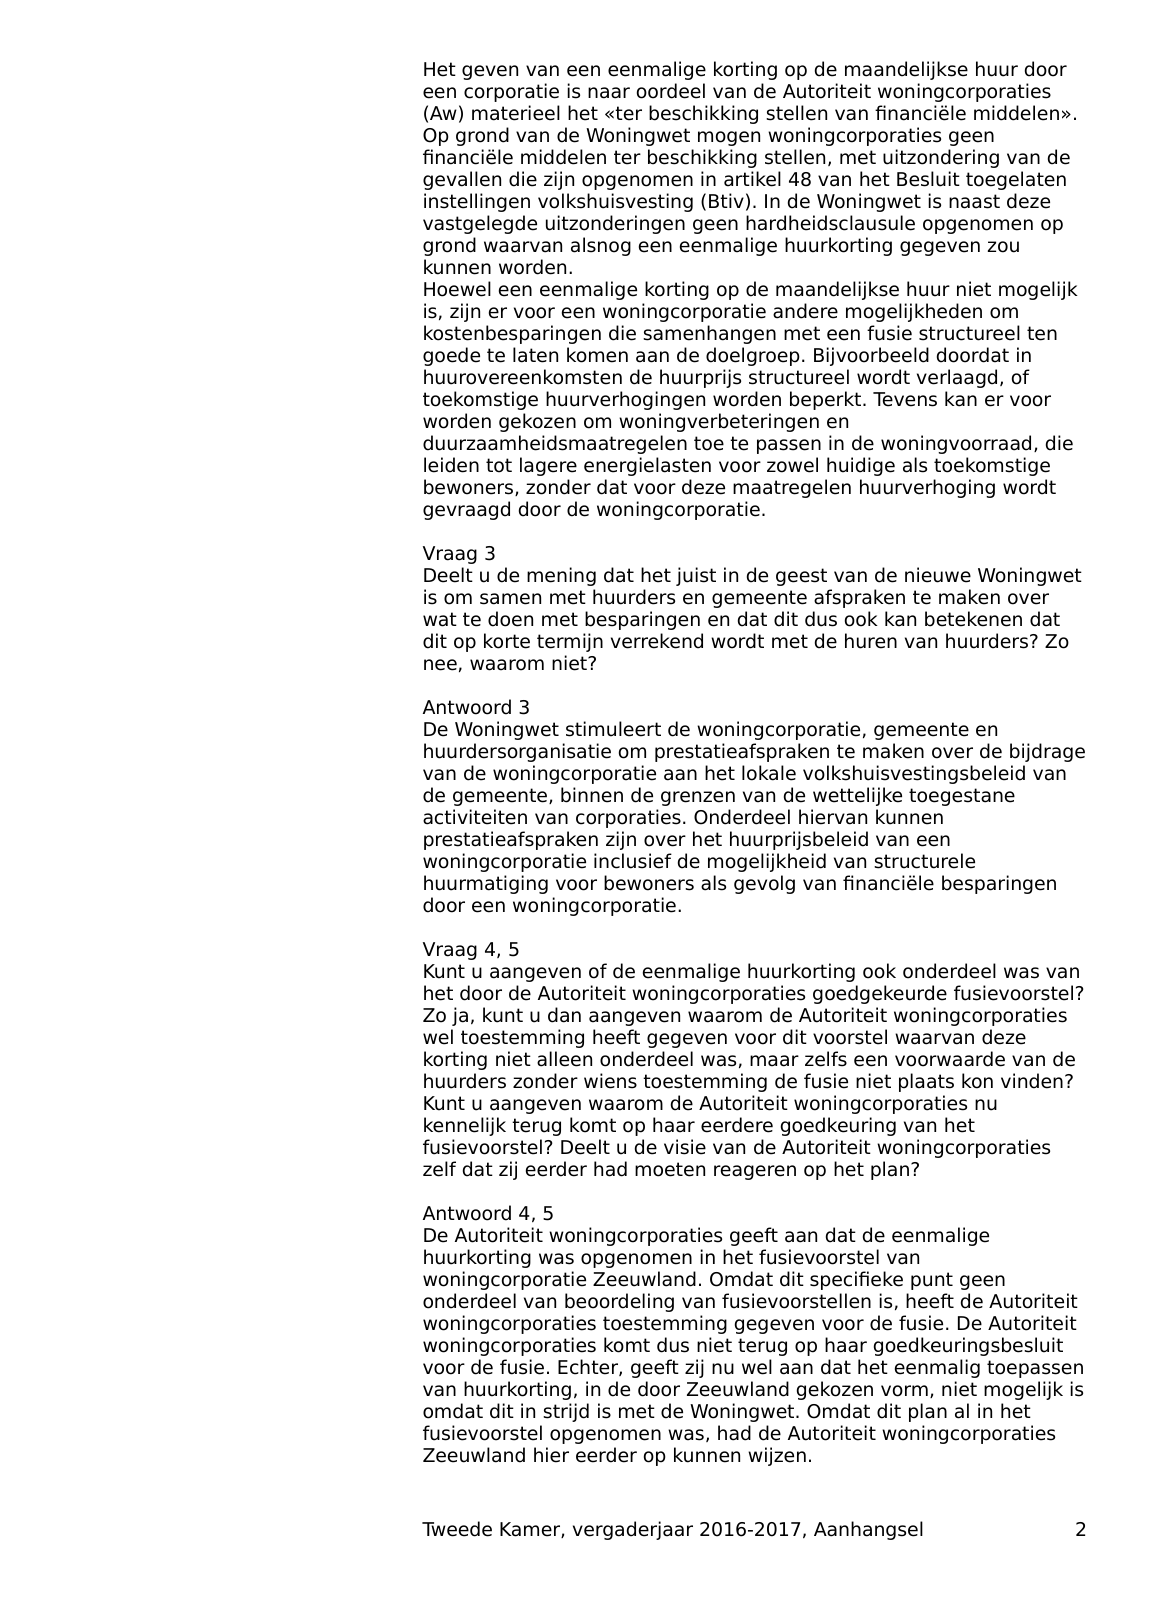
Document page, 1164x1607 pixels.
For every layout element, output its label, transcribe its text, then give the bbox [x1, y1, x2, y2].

text Hoewel een eenmalige korting op de maandelijkse huur niet mogelijk is, zijn er voor een woningcorporatie andere mogelijkheden om kostenbesparingen die samenhangen met een fusie structureel ten goede te laten komen aan de doelgroep. Bijvoorbeeld doordat in huurovereenkomsten de huurprijs structureel wordt verlaagd, of toekomstige huurverhogingen worden beperkt. Tevens kan er voor worden gekozen om woningverbeteringen en duurzaamheidsmaatregelen toe te passen in de woningvoorraad, die leiden tot lagere energielasten voor zowel huidige als toekomstige bewoners, zonder dat voor deze maatregelen huurverhoging wordt gevraagd door de woningcorporatie. [422, 279, 1087, 521]
text Vraag 3 [422, 543, 1087, 565]
text Het geven van een eenmalige korting op de maandelijkse huur door een corporatie is naar oordeel van de Autoriteit woningcorporaties (Aw) materieel het «ter beschikking stellen van financiële middelen». Op grond van de Woningwet mogen woningcorporaties geen financiële middelen ter beschikking stellen, met uitzondering van de gevallen die zijn opgenomen in artikel 48 van het Besluit toegelaten instellingen volkshuisvesting (Btiv). In de Woningwet is naast deze vastgelegde uitzonderingen geen hardheidsclausule opgenomen op grond waarvan alsnog een eenmalige huurkorting gegeven zou kunnen worden. [422, 59, 1087, 279]
text De Woningwet stimuleert de woningcorporatie, gemeente en huurdersorganisatie om prestatieafspraken te maken over de bijdrage van de woningcorporatie aan het lokale volkshuisvestingsbeleid van de gemeente, binnen de grenzen van de wettelijke toegestane activiteiten van corporaties. Onderdeel hiervan kunnen prestatieafspraken zijn over het huurprijsbeleid van een woningcorporatie inclusief de mogelijkheid van structurele huurmatiging voor bewoners als gevolg van financiële besparingen door een woningcorporatie. [422, 719, 1087, 917]
text Antwoord 3 [422, 697, 1087, 719]
text Vraag 4, 5 [422, 939, 1087, 961]
text Deelt u de mening dat het juist in de geest van de nieuwe Woningwet is om samen met huurders en gemeente afspraken te maken over wat te doen met besparingen en dat dit dus ook kan betekenen dat dit op korte termijn verrekend wordt met de huren van huurders? Zo nee, waarom niet? [422, 565, 1087, 675]
text Kunt u aangeven of de eenmalige huurkorting ook onderdeel was van het door de Autoriteit woningcorporaties goedgekeurde fusievoorstel? Zo ja, kunt u dan aangeven waarom de Autoriteit woningcorporaties wel toestemming heeft gegeven voor dit voorstel waarvan deze korting niet alleen onderdeel was, maar zelfs een voorwaarde van de huurders zonder wiens toestemming de fusie niet plaats kon vinden? [422, 961, 1087, 1093]
text Antwoord 4, 5 [422, 1203, 1087, 1225]
text De Autoriteit woningcorporaties geeft aan dat de eenmalige huurkorting was opgenomen in het fusievoorstel van woningcorporatie Zeeuwland. Omdat dit specifieke punt geen onderdeel van beoordeling van fusievoorstellen is, heeft de Autoriteit woningcorporaties toestemming gegeven voor de fusie. De Autoriteit woningcorporaties komt dus niet terug op haar goedkeuringsbesluit voor de fusie. Echter, geeft zij nu wel aan dat het eenmalig toepassen van huurkorting, in de door Zeeuwland gekozen vorm, niet mogelijk is omdat dit in strijd is met de Woningwet. Omdat dit plan al in het fusievoorstel opgenomen was, had de Autoriteit woningcorporaties Zeeuwland hier eerder op kunnen wijzen. [422, 1225, 1087, 1467]
text Kunt u aangeven waarom de Autoriteit woningcorporaties nu kennelijk terug komt op haar eerdere goedkeuring van het fusievoorstel? Deelt u de visie van de Autoriteit woningcorporaties zelf dat zij eerder had moeten reageren op het plan? [422, 1093, 1087, 1181]
